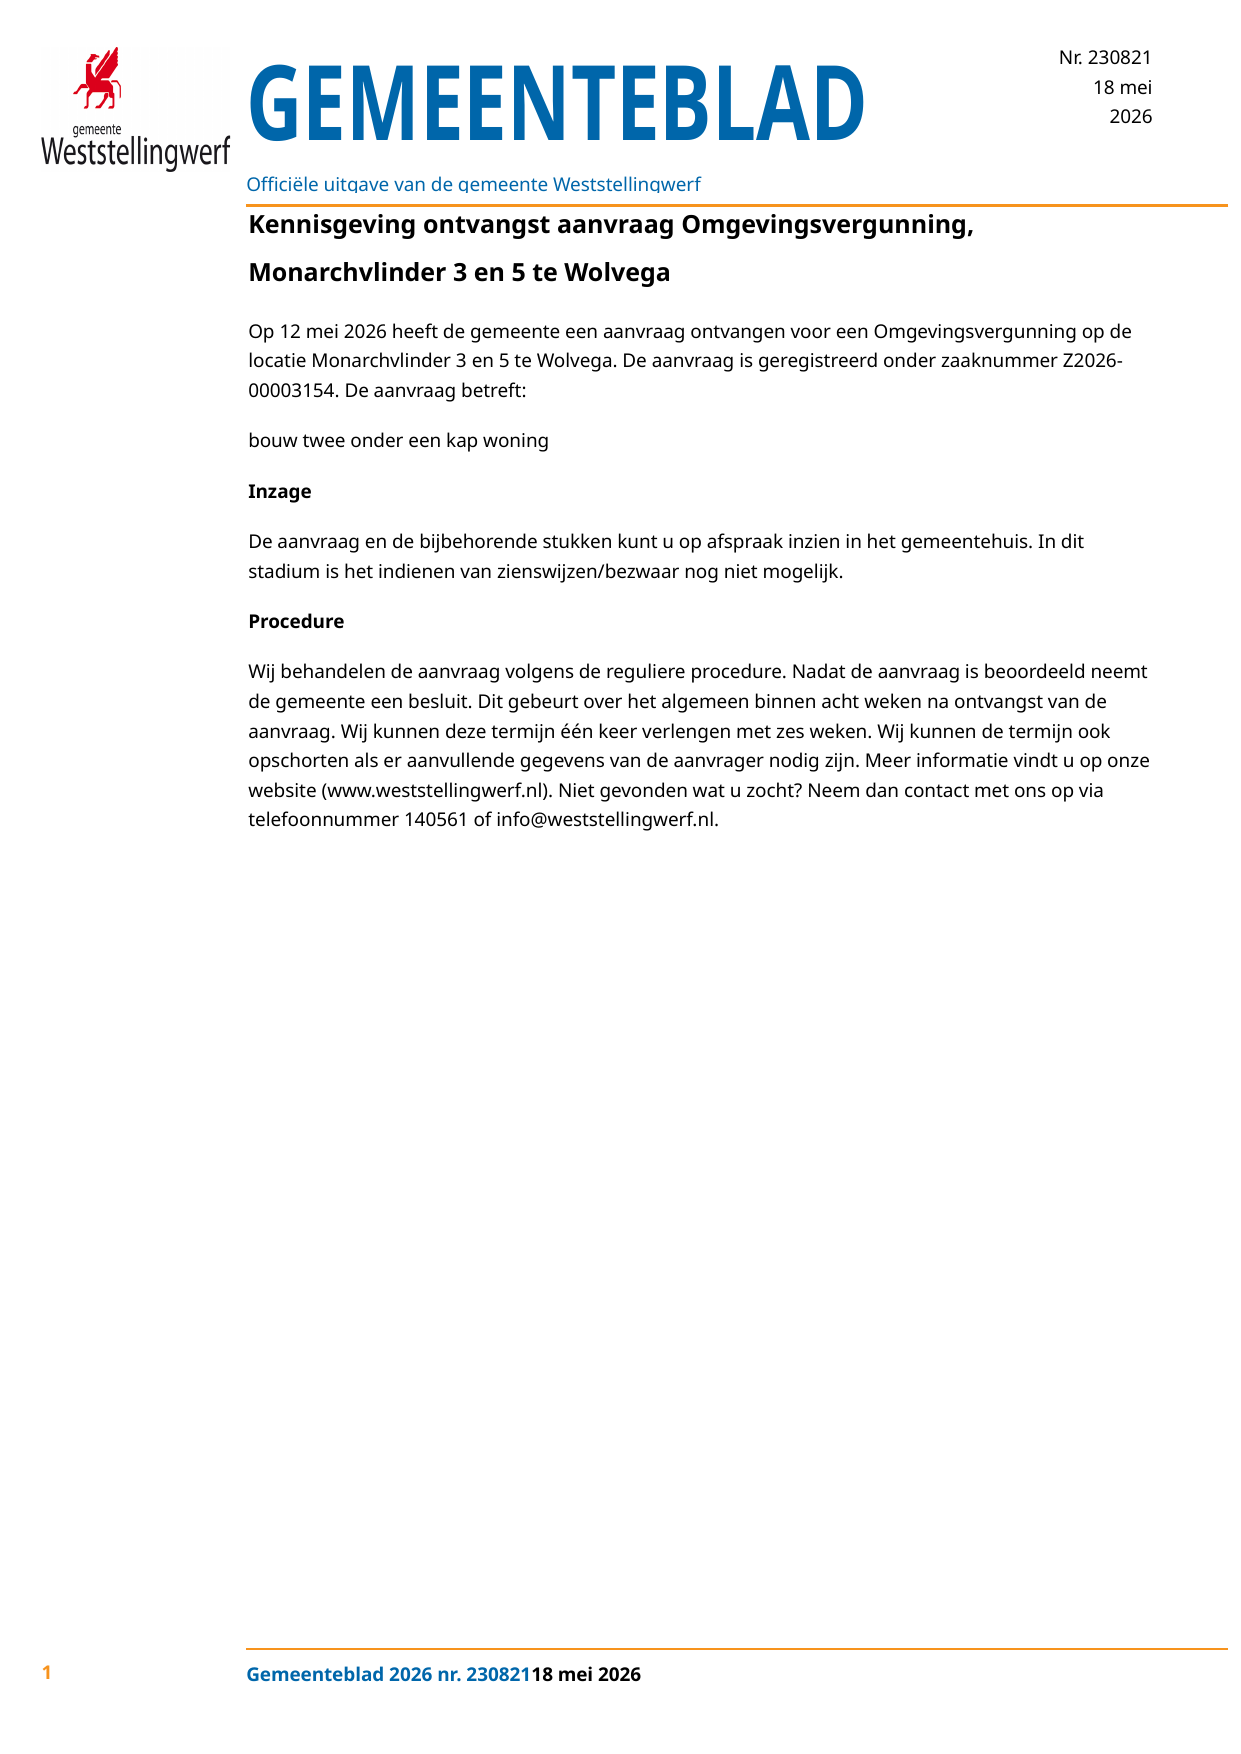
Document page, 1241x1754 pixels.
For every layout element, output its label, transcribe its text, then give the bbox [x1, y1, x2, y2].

text De aanvraag en de bijbehorende stukken kunt u op afspraak inzien in het gemeentehuis. In dit stadium is het indienen van zienswijzen/bezwaar nog niet mogelijk. [248, 528, 1152, 584]
text Wij behandelen de aanvraag volgens de reguliere procedure. Nadat de aanvraag is beoordeeld neemt de gemeente een besluit. Dit gebeurt over het algemeen binnen acht weken na ontvangst van de aanvraag. Wij kunnen deze termijn één keer verlengen met zes weken. Wij kunnen de termijn ook opschorten als er aanvullende gegevens van de aanvrager nodig zijn. Meer informatie vindt u op onze website (www.weststellingwerf.nl). Niet gevonden wat u zocht? Neem dan contact met ons op via telefoonnummer 140561 of info@weststellingwerf.nl. [248, 659, 1152, 832]
picture [41, 47, 231, 172]
text Op 12 mei 2026 heeft de gemeente een aanvraag ontvangen voor een Omgevingsvergunning op de locatie Monarchvlinder 3 en 5 te Wolvega. De aanvraag is geregistreerd onder zaaknummer Z2026-00003154. De aanvraag betreft: [248, 318, 1152, 403]
text Procedure [248, 608, 1152, 634]
text Kennisgeving ontvangst aanvraag Omgevingsvergunning, Monarchvlinder 3 en 5 te Wolvega [248, 207, 1152, 288]
text Inzage [248, 478, 1152, 504]
text bouw twee onder een kap woning [248, 427, 1152, 453]
